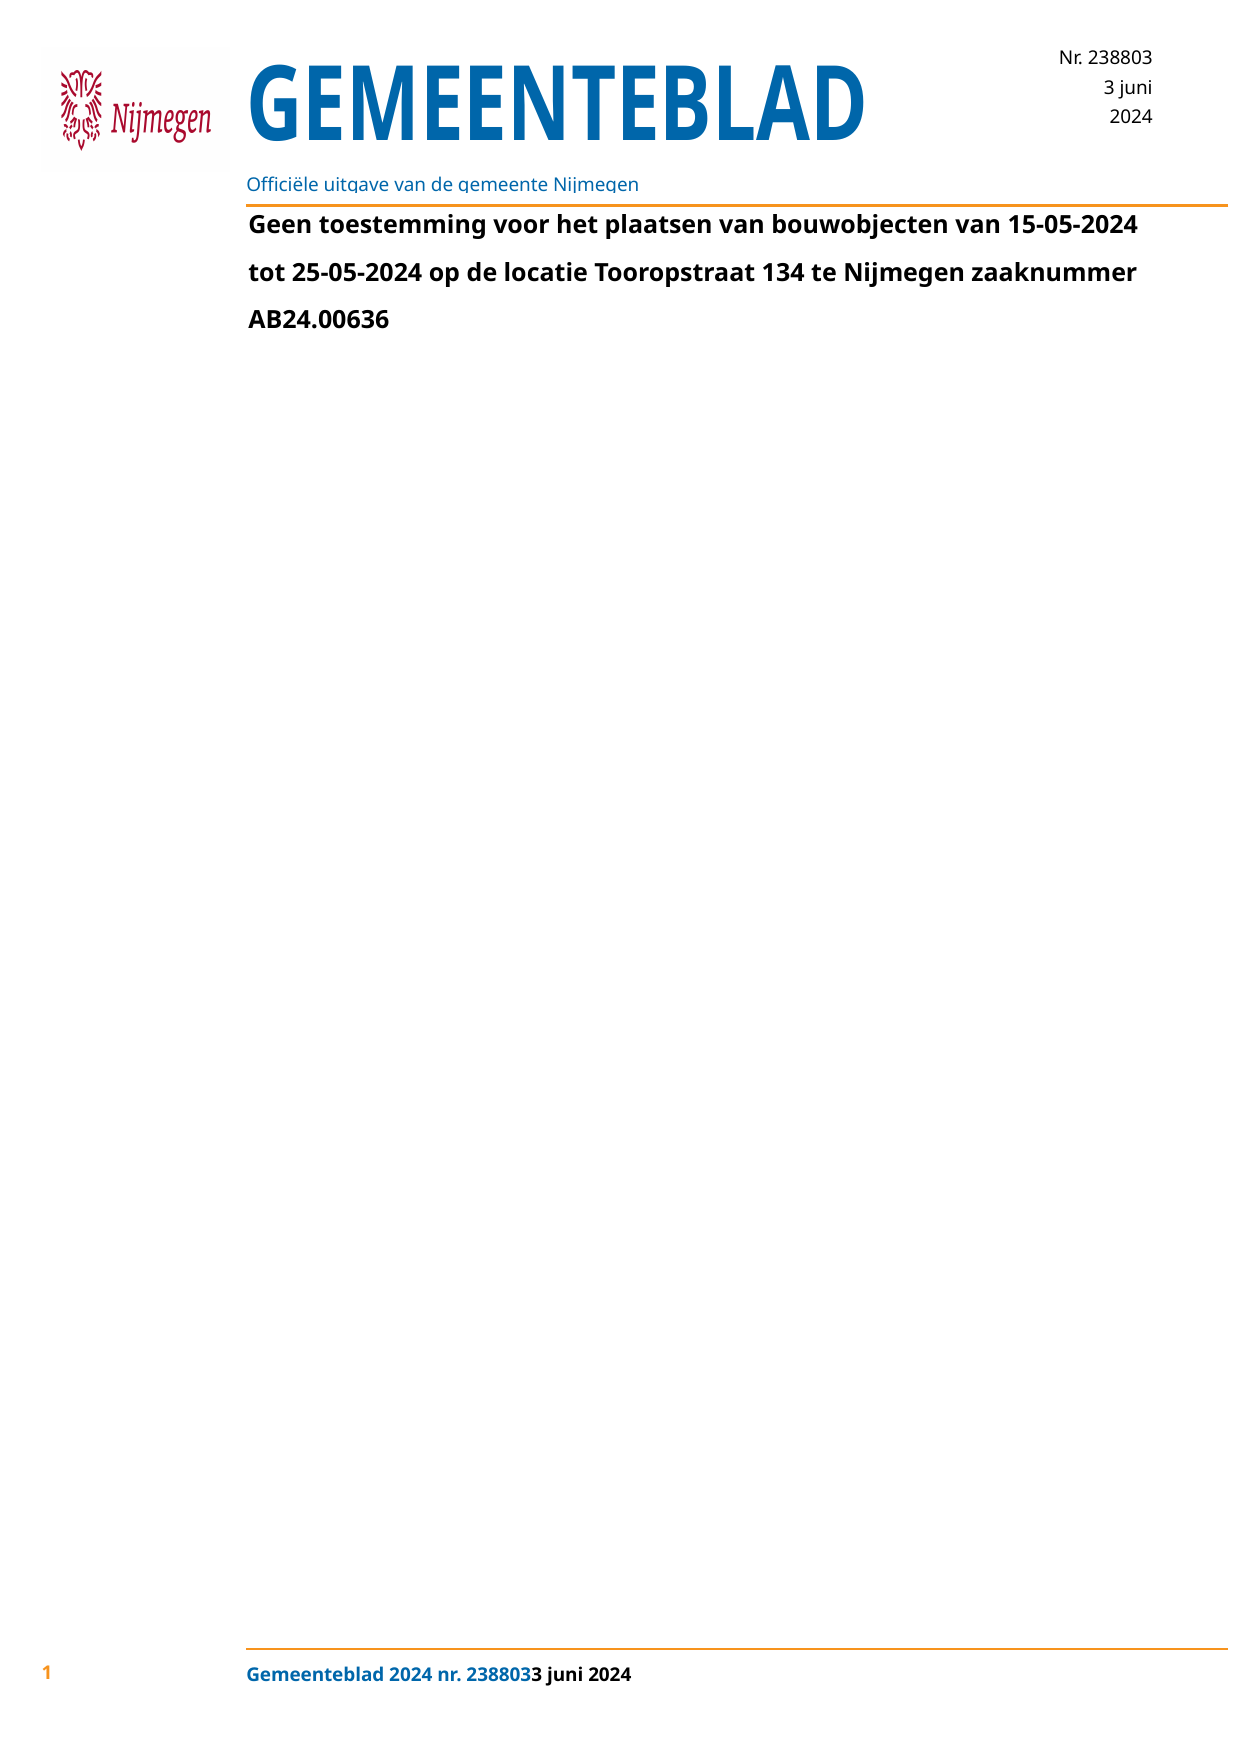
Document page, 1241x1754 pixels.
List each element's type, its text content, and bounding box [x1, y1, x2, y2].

picture [41, 47, 231, 172]
text Geen toestemming voor het plaatsen van bouwobjecten van 15-05-2024 tot 25-05-2024 op de locatie Tooropstraat 134 te Nijmegen zaaknummer AB24.00636 [248, 207, 1152, 336]
